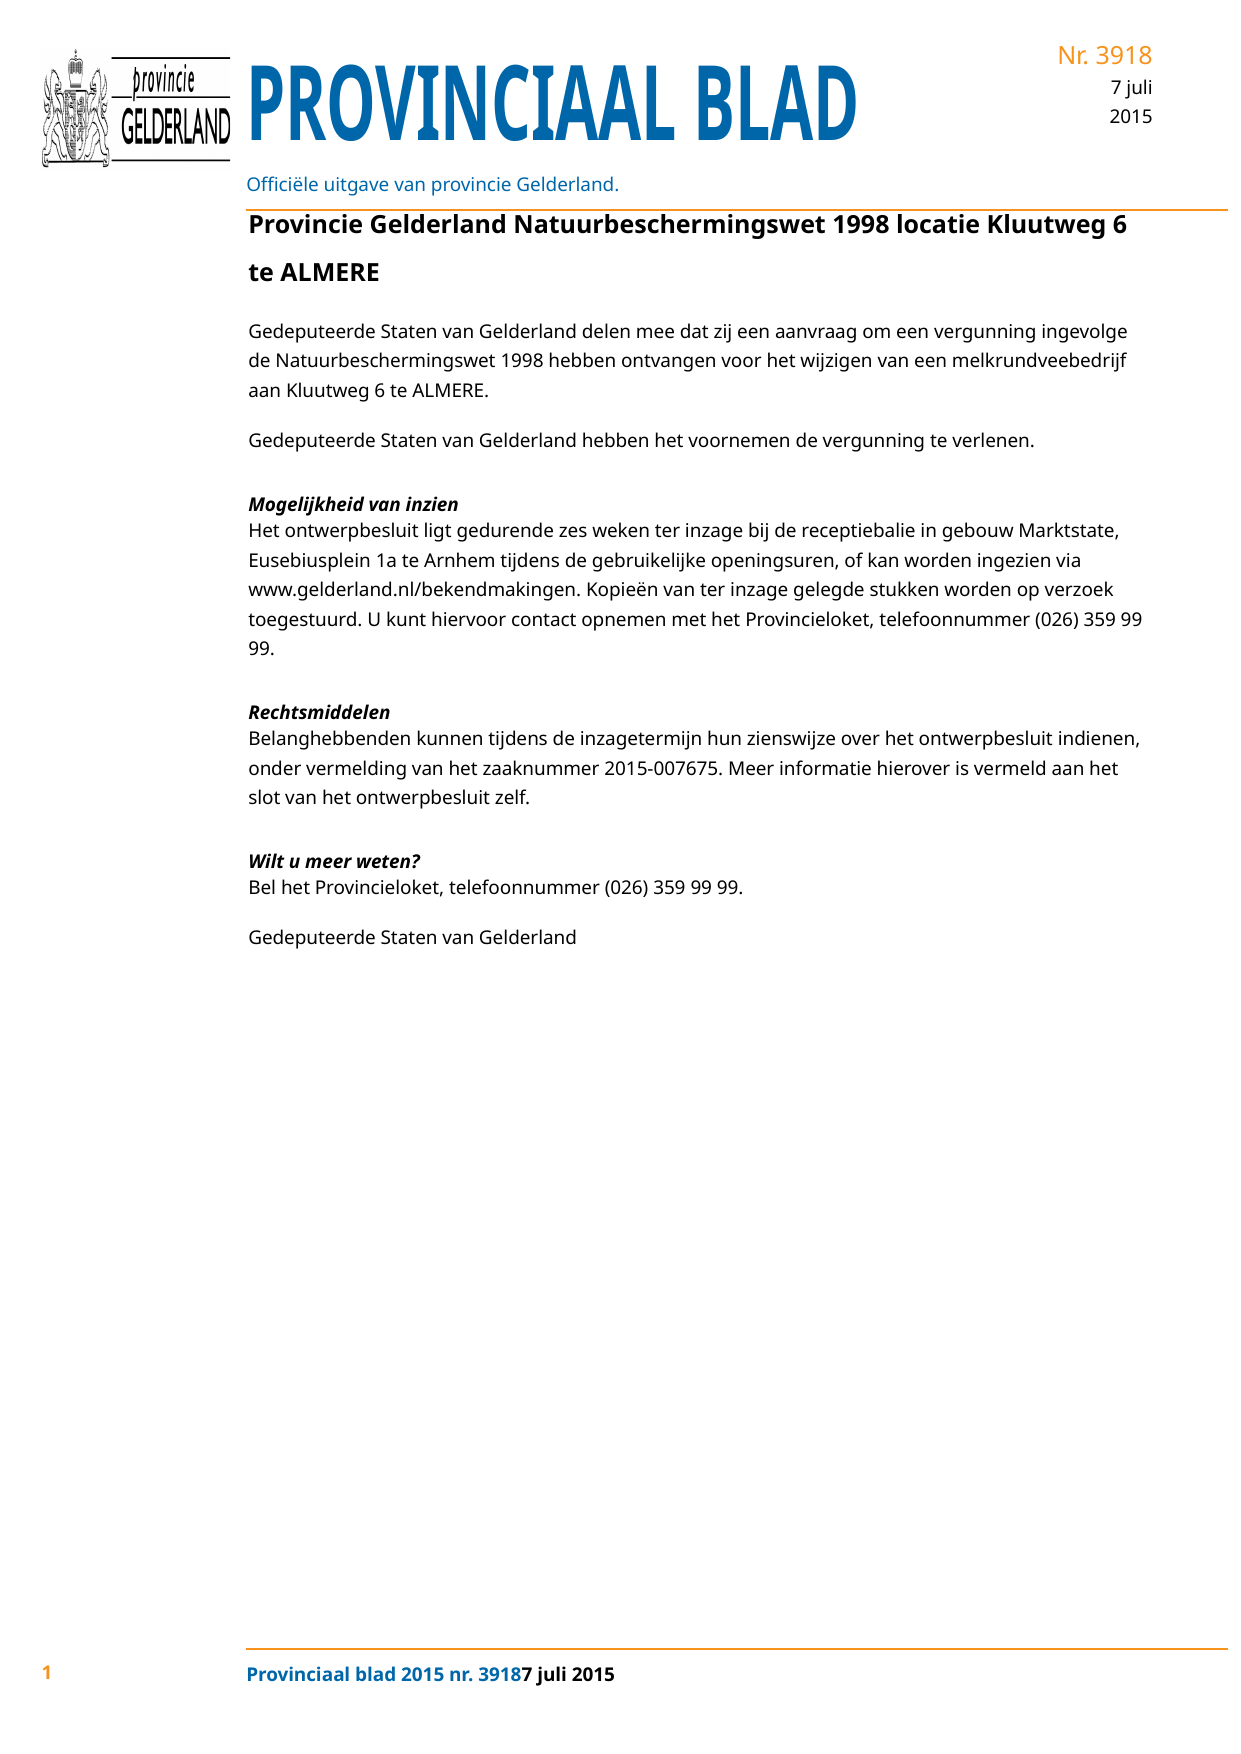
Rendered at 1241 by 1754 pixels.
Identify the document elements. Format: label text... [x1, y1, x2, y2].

text Gedeputeerde Staten van Gelderland delen mee dat zij een aanvraag om een vergunning ingevolge de Natuurbeschermingswet 1998 hebben ontvangen voor het wijzigen van een melkrundveebedrijf aan Kluutweg 6 te ALMERE. [248, 318, 1152, 403]
text Wilt u meer weten? [248, 848, 1152, 874]
text Het ontwerpbesluit ligt gedurende zes weken ter inzage bij de receptiebalie in gebouw Marktstate, Eusebiusplein 1a te Arnhem tijdens de gebruikelijke openingsuren, of kan worden ingezien via www.gelderland.nl/bekendmakingen. Kopieën van ter inzage gelegde stukken worden op verzoek toegestuurd. U kunt hiervoor contact opnemen met het Provincieloket, telefoonnummer (026) 359 99 99. [248, 517, 1152, 661]
text Gedeputeerde Staten van Gelderland hebben het voornemen de vergunning te verlenen. [248, 427, 1152, 453]
text Provincie Gelderland Natuurbeschermingswet 1998 locatie Kluutweg 6 te ALMERE [248, 211, 1152, 288]
text Bel het Provincieloket, telefoonnummer (026) 359 99 99. [248, 874, 1152, 900]
text Gedeputeerde Staten van Gelderland [248, 924, 1152, 950]
text Mogelijkheid van inzien [248, 491, 1152, 517]
picture [41, 47, 231, 172]
text Belanghebbenden kunnen tijdens de inzagetermijn hun zienswijze over het ontwerpbesluit indienen, onder vermelding van het zaaknummer 2015-007675. Meer informatie hierover is vermeld aan het slot van het ontwerpbesluit zelf. [248, 725, 1152, 810]
text Rechtsmiddelen [248, 699, 1152, 725]
